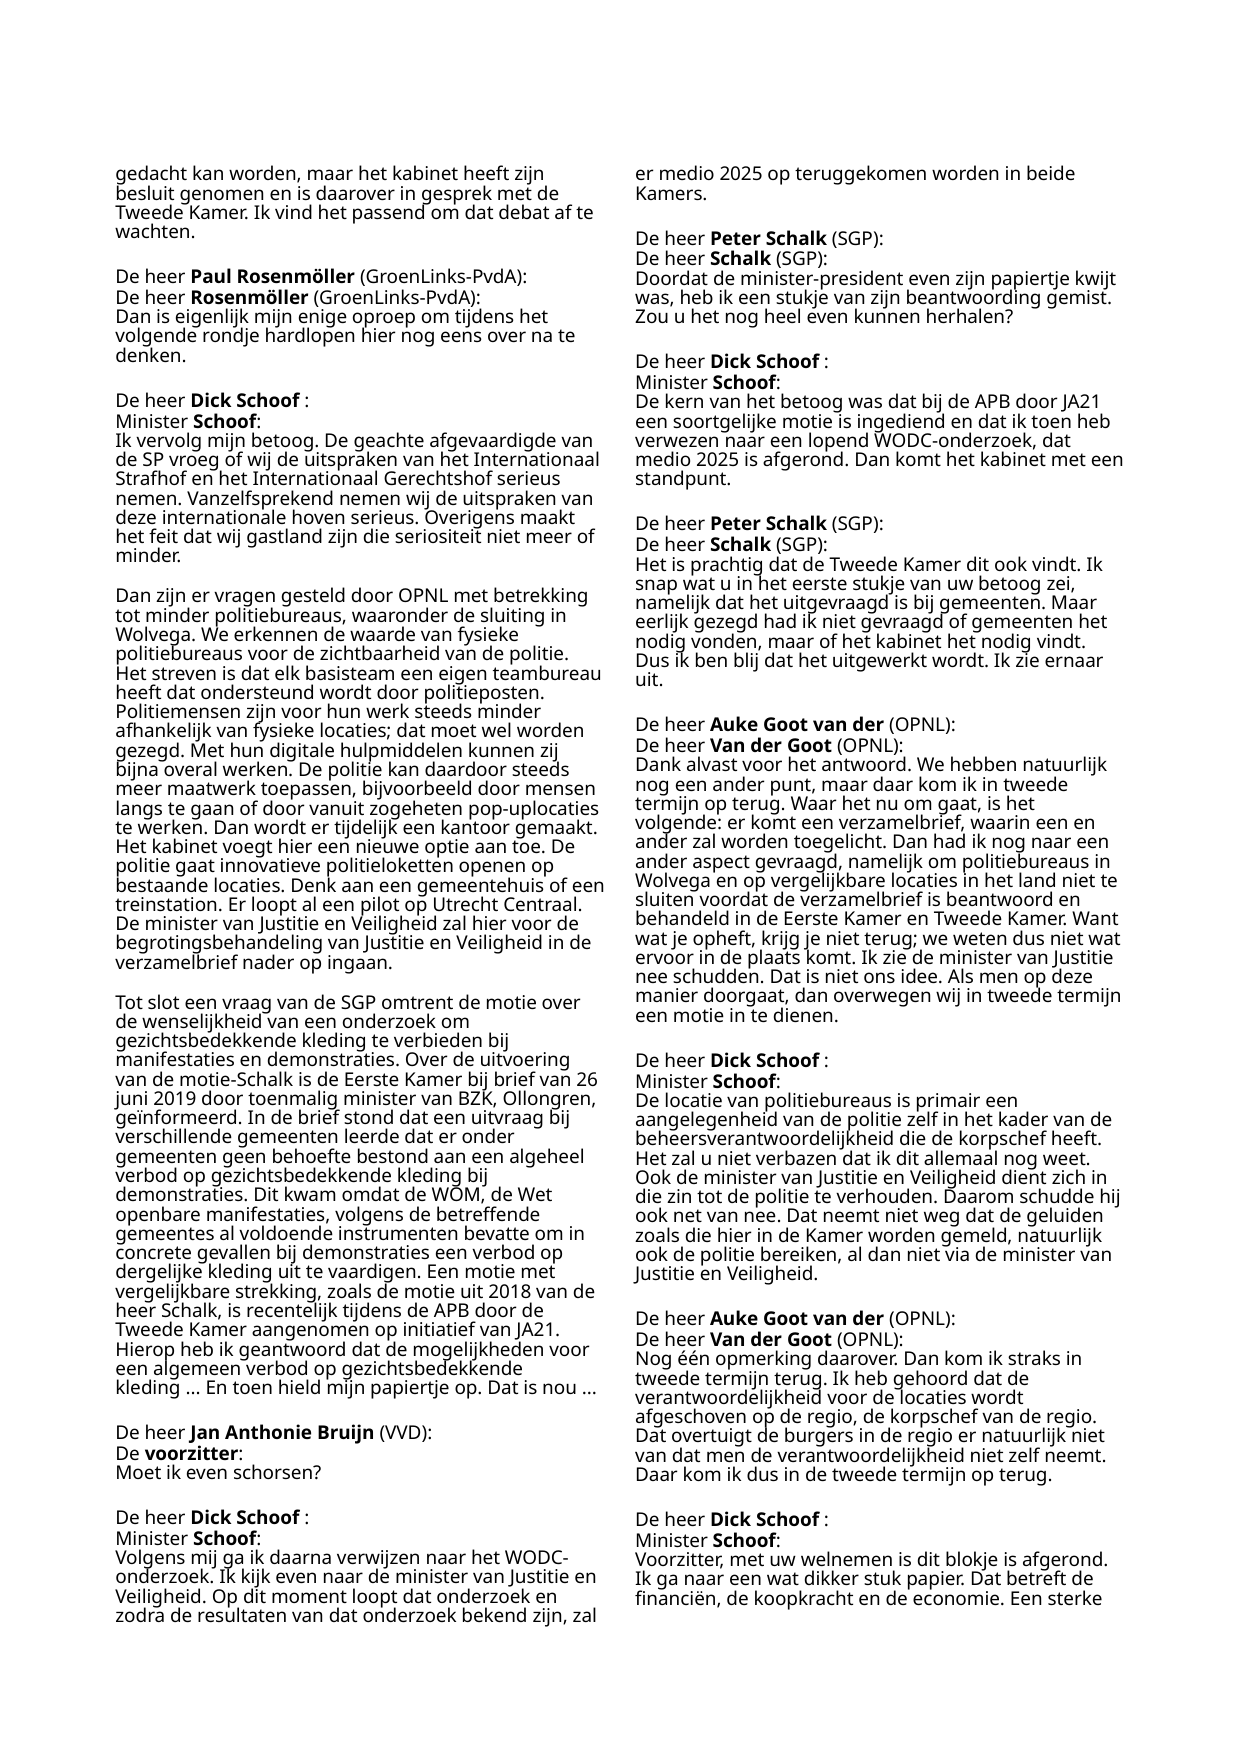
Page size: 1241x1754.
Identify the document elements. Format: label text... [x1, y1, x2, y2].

text Minister Schoof: [115, 413, 605, 432]
text gedacht kan worden, maar het kabinet heeft zijn besluit genomen en is daarover in gesprek met de Tweede Kamer. Ik vind het passend om dat debat af te wachten. [115, 165, 605, 242]
text Het is prachtig dat de Tweede Kamer dit ook vindt. Ik snap wat u in het eerste stukje van uw betoog zei, namelijk dat het uitgevraagd is bij gemeenten. Maar eerlijk gezegd had ik niet gevraagd of gemeenten het nodig vonden, maar of het kabinet het nodig vindt. Dus ik ben blij dat het uitgewerkt wordt. Ik zie ernaar uit. [635, 556, 1125, 690]
text De heer Peter Schalk (SGP): [635, 225, 1125, 250]
text Minister Schoof: [635, 374, 1125, 393]
text De heer Dick Schoof : [635, 1506, 1125, 1532]
text Voorzitter, met uw welnemen is dit blokje is afgerond. Ik ga naar een wat dikker stuk papier. Dat betreft de financiën, de koopkracht en de economie. Een sterke [635, 1551, 1125, 1609]
text De heer Auke Goot van der (OPNL): [635, 711, 1125, 737]
text De heer Dick Schoof : [635, 348, 1125, 374]
text Moet ik even schorsen? [115, 1464, 605, 1483]
text De locatie van politiebureaus is primair een aangelegenheid van de politie zelf in het kader van de beheersverantwoordelijkheid die de korpschef heeft. Het zal u niet verbazen dat ik dit allemaal nog weet. Ook de minister van Justitie en Veiligheid dient zich in die zin tot de politie te verhouden. Daarom schudde hij ook net van nee. Dat neemt niet weg dat de geluiden zoals die hier in de Kamer worden gemeld, natuurlijk ook de politie bereiken, al dan niet via de minister van Justitie en Veiligheid. [635, 1092, 1125, 1284]
text De heer Jan Anthonie Bruijn (VVD): [115, 1419, 605, 1445]
text Tot slot een vraag van de SGP omtrent de motie over de wenselijkheid van een onderzoek om gezichtsbedekkende kleding te verbieden bij manifestaties en demonstraties. Over de uitvoering van de motie-Schalk is de Eerste Kamer bij brief van 26 juni 2019 door toenmalig minister van BZK, Ollongren, geïnformeerd. In de brief stond dat een uitvraag bij verschillende gemeenten leerde dat er onder gemeenten geen behoefte bestond aan een algeheel verbod op gezichtsbedekkende kleding bij demonstraties. Dit kwam omdat de WOM, de Wet openbare manifestaties, volgens de betreffende gemeentes al voldoende instrumenten bevatte om in concrete gevallen bij demonstraties een verbod op dergelijke kleding uit te vaardigen. Een motie met vergelijkbare strekking, zoals de motie uit 2018 van de heer Schalk, is recentelijk tijdens de APB door de Tweede Kamer aangenomen op initiatief van JA21. Hierop heb ik geantwoord dat de mogelijkheden voor een algemeen verbod op gezichtsbedekkende kleding ... En toen hield mijn papiertje op. Dat is nou ... [115, 994, 605, 1398]
text De heer Peter Schalk (SGP): [635, 511, 1125, 536]
text De heer Auke Goot van der (OPNL): [635, 1305, 1125, 1331]
text De heer Dick Schoof : [115, 1504, 605, 1530]
text De heer Schalk (SGP): [635, 250, 1125, 270]
text De heer Dick Schoof : [115, 387, 605, 413]
text Minister Schoof: [635, 1073, 1125, 1092]
text De heer Dick Schoof : [635, 1047, 1125, 1073]
text Dan is eigenlijk mijn enige oproep om tijdens het volgende rondje hardlopen hier nog eens over na te denken. [115, 308, 605, 366]
text De heer Rosenmöller (GroenLinks-PvdA): [115, 289, 605, 308]
text De heer Van der Goot (OPNL): [635, 737, 1125, 756]
text Dan zijn er vragen gesteld door OPNL met betrekking tot minder politiebureaus, waaronder de sluiting in Wolvega. We erkennen de waarde van fysieke politiebureaus voor de zichtbaarheid van de politie. Het streven is dat elk basisteam een eigen teambureau heeft dat ondersteund wordt door politieposten. Politiemensen zijn voor hun werk steeds minder afhankelijk van fysieke locaties; dat moet wel worden gezegd. Met hun digitale hulpmiddelen kunnen zij bijna overal werken. De politie kan daardoor steeds meer maatwerk toepassen, bijvoorbeeld door mensen langs te gaan of door vanuit zogeheten pop-uplocaties te werken. Dan wordt er tijdelijk een kantoor gemaakt. Het kabinet voegt hier een nieuwe optie aan toe. De politie gaat innovatieve politieloketten openen op bestaande locaties. Denk aan een gemeentehuis of een treinstation. Er loopt al een pilot op Utrecht Centraal. De minister van Justitie en Veiligheid zal hier voor de begrotingsbehandeling van Justitie en Veiligheid in de verzamelbrief nader op ingaan. [115, 587, 605, 973]
text De voorzitter: [115, 1445, 605, 1464]
text De kern van het betoog was dat bij de APB door JA21 een soortgelijke motie is ingediend en dat ik toen heb verwezen naar een lopend WODC-onderzoek, dat medio 2025 is afgerond. Dan komt het kabinet met een standpunt. [635, 393, 1125, 490]
text Dank alvast voor het antwoord. We hebben natuurlijk nog een ander punt, maar daar kom ik in tweede termijn op terug. Waar het nu om gaat, is het volgende: er komt een verzamelbrief, waarin een en ander zal worden toegelicht. Dan had ik nog naar een ander aspect gevraagd, namelijk om politiebureaus in Wolvega en op vergelijkbare locaties in het land niet te sluiten voordat de verzamelbrief is beantwoord en behandeld in de Eerste Kamer en Tweede Kamer. Want wat je opheft, krijg je niet terug; we weten dus niet wat ervoor in de plaats komt. Ik zie de minister van Justitie nee schudden. Dat is niet ons idee. Als men op deze manier doorgaat, dan overwegen wij in tweede termijn een motie in te dienen. [635, 756, 1125, 1026]
text Minister Schoof: [115, 1530, 605, 1549]
text Minister Schoof: [635, 1532, 1125, 1551]
text Nog één opmerking daarover. Dan kom ik straks in tweede termijn terug. Ik heb gehoord dat de verantwoordelijkheid voor de locaties wordt afgeschoven op de regio, de korpschef van de regio. Dat overtuigt de burgers in de regio er natuurlijk niet van dat men de verantwoordelijkheid niet zelf neemt. Daar kom ik dus in de tweede termijn op terug. [635, 1350, 1125, 1485]
text Ik vervolg mijn betoog. De geachte afgevaardigde van de SP vroeg of wij de uitspraken van het Internationaal Strafhof en het Internationaal Gerechtshof serieus nemen. Vanzelfsprekend nemen wij de uitspraken van deze internationale hoven serieus. Overigens maakt het feit dat wij gastland zijn die seriositeit niet meer of minder. [115, 432, 605, 567]
text De heer Van der Goot (OPNL): [635, 1331, 1125, 1350]
text er medio 2025 op teruggekomen worden in beide Kamers. [635, 165, 1125, 204]
text Doordat de minister-president even zijn papiertje kwijt was, heb ik een stukje van zijn beantwoording gemist. Zou u het nog heel even kunnen herhalen? [635, 270, 1125, 327]
text De heer Schalk (SGP): [635, 536, 1125, 556]
text Volgens mij ga ik daarna verwijzen naar het WODC-onderzoek. Ik kijk even naar de minister van Justitie en Veiligheid. Op dit moment loopt dat onderzoek en zodra de resultaten van dat onderzoek bekend zijn, zal [115, 1549, 605, 1626]
text De heer Paul Rosenmöller (GroenLinks-PvdA): [115, 263, 605, 289]
